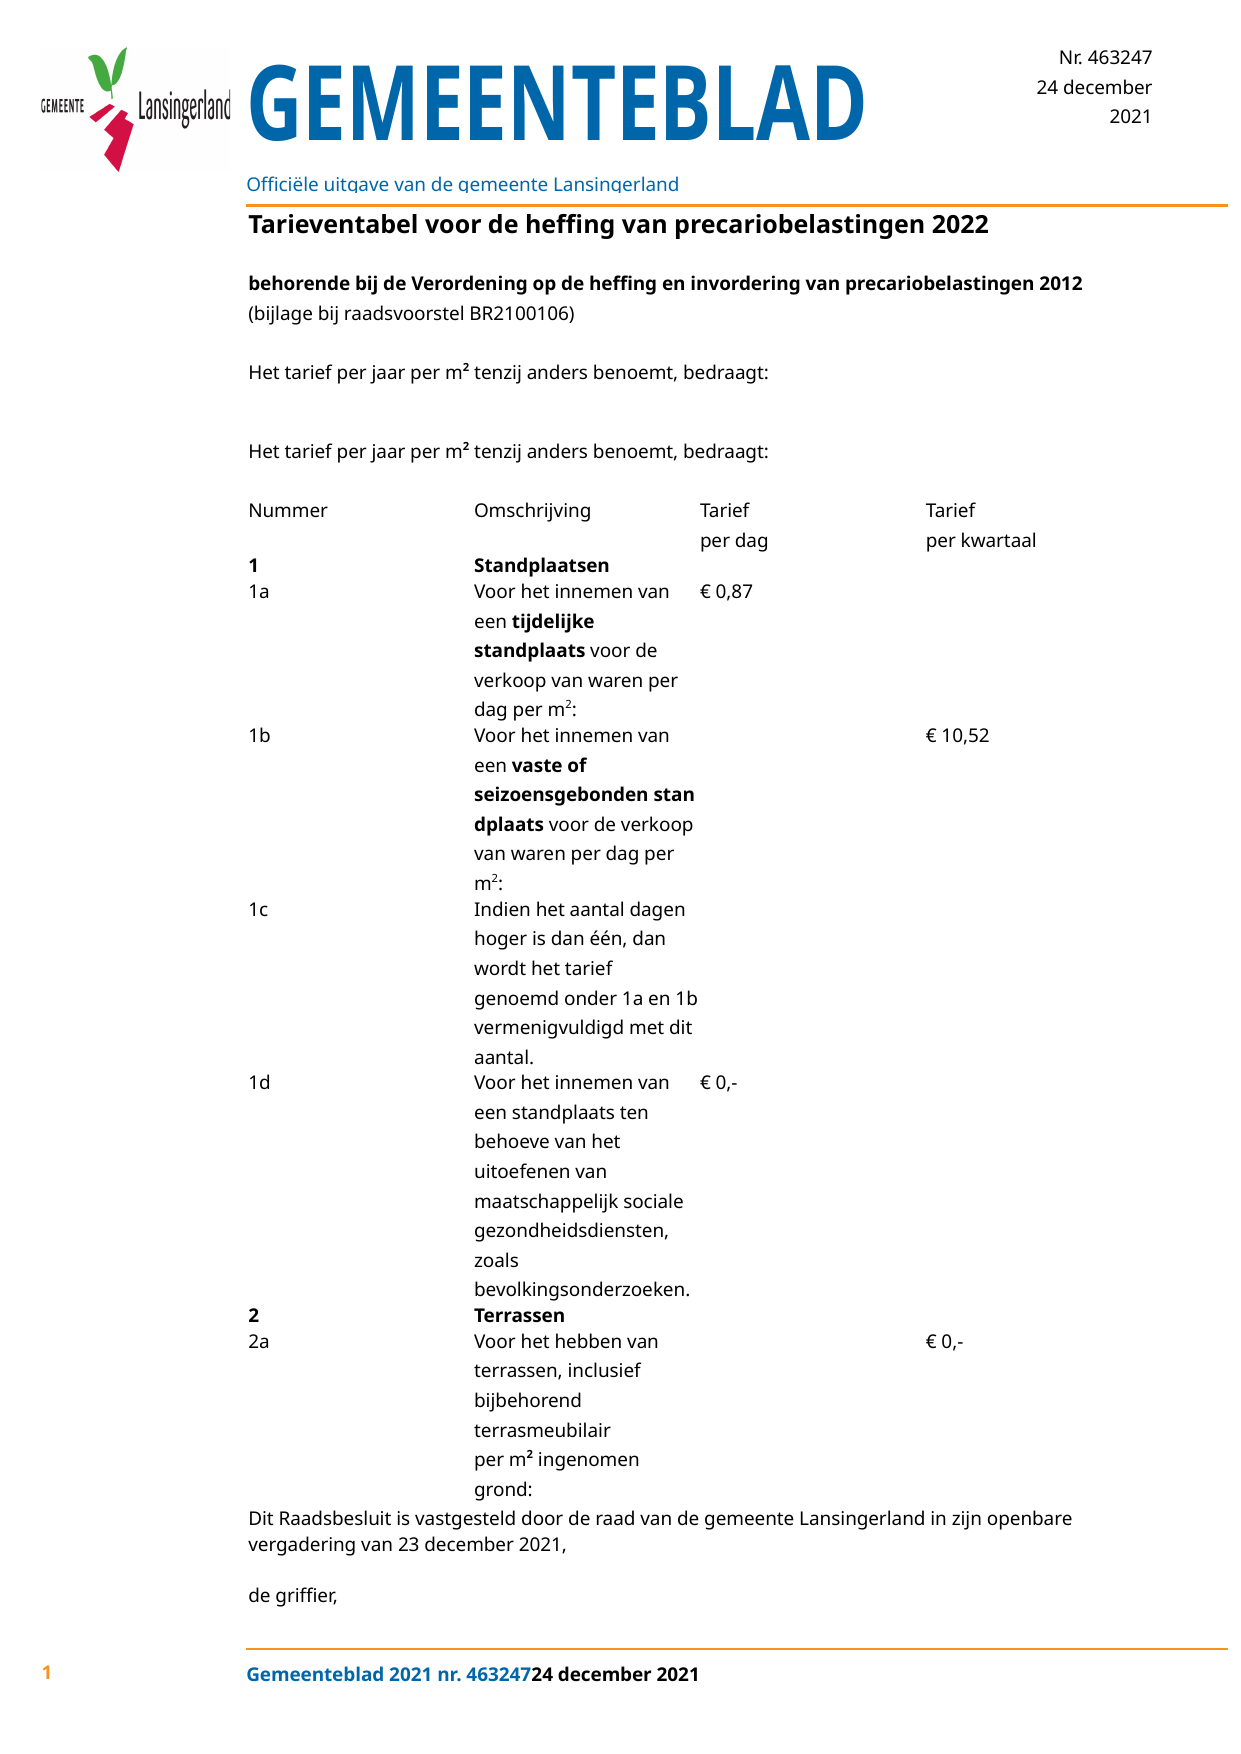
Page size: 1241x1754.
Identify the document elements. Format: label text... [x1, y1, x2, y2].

table_cell Standplaatsen [474, 553, 700, 578]
text behorende bij de Verordening op de heffing en invordering van precariobelastingen 2012 [248, 270, 1152, 296]
table_cell 1d [248, 1070, 474, 1302]
table_cell € 10,52 [926, 722, 1152, 896]
table_cell [700, 1303, 926, 1328]
text de griffier, [248, 1582, 1152, 1608]
text Dit Raadsbesluit is vastgesteld door de raad van de gemeente Lansingerland in zijn openbare vergadering van 23 december 2021, [248, 1505, 1152, 1556]
table_cell € 0,87 [700, 578, 926, 722]
table_cell 1a [248, 578, 474, 722]
table_cell [926, 896, 1152, 1069]
table_cell [700, 553, 926, 578]
table_cell 1 [248, 553, 474, 578]
text Het tarief per jaar per m2 tenzij anders benoemt, bedraagt: [248, 438, 1152, 464]
table_cell [926, 1070, 1152, 1302]
table_cell [926, 553, 1152, 578]
table_cell Voor het innemen van een vaste of seizoensgebonden standplaats voor de verkoop van waren per dag per m2: [474, 722, 700, 896]
table_cell Terrassen [474, 1303, 700, 1328]
text Tarieventabel voor de heffing van precariobelastingen 2022 [248, 207, 1152, 241]
text (bijlage bij raadsvoorstel BR2100106) [248, 300, 1152, 326]
table_header Tarief per dag [700, 497, 926, 552]
table_cell 1c [248, 896, 474, 1069]
text Het tarief per jaar per m2 tenzij anders benoemt, bedraagt: [248, 359, 1152, 385]
table_cell 1b [248, 722, 474, 896]
table_cell € 0,- [700, 1070, 926, 1302]
table_header Nummer [248, 497, 474, 552]
table_cell 2a [248, 1328, 474, 1502]
table_cell 2 [248, 1303, 474, 1328]
table_cell [700, 722, 926, 896]
picture [41, 47, 231, 172]
table_header Omschrijving [474, 497, 700, 552]
table_cell Voor het innemen van een tijdelijke standplaats voor de verkoop van waren per dag per m2: [474, 578, 700, 722]
table_cell [700, 1328, 926, 1502]
table_cell € 0,- [926, 1328, 1152, 1502]
table_cell [926, 1303, 1152, 1328]
table_cell Voor het innemen van een standplaats ten behoeve van het uitoefenen van maatschappelijk sociale gezondheidsdiensten, zoals bevolkingsonderzoeken. [474, 1070, 700, 1302]
table_cell Voor het hebben van terrassen, inclusief bijbehorend terrasmeubilair per m2 ingenomen grond: [474, 1328, 700, 1502]
table_header Tarief per kwartaal [926, 497, 1152, 552]
table_cell [700, 896, 926, 1069]
table_cell Indien het aantal dagen hoger is dan één, dan wordt het tarief genoemd onder 1a en 1b vermenigvuldigd met dit aantal. [474, 896, 700, 1069]
table_cell [926, 578, 1152, 722]
